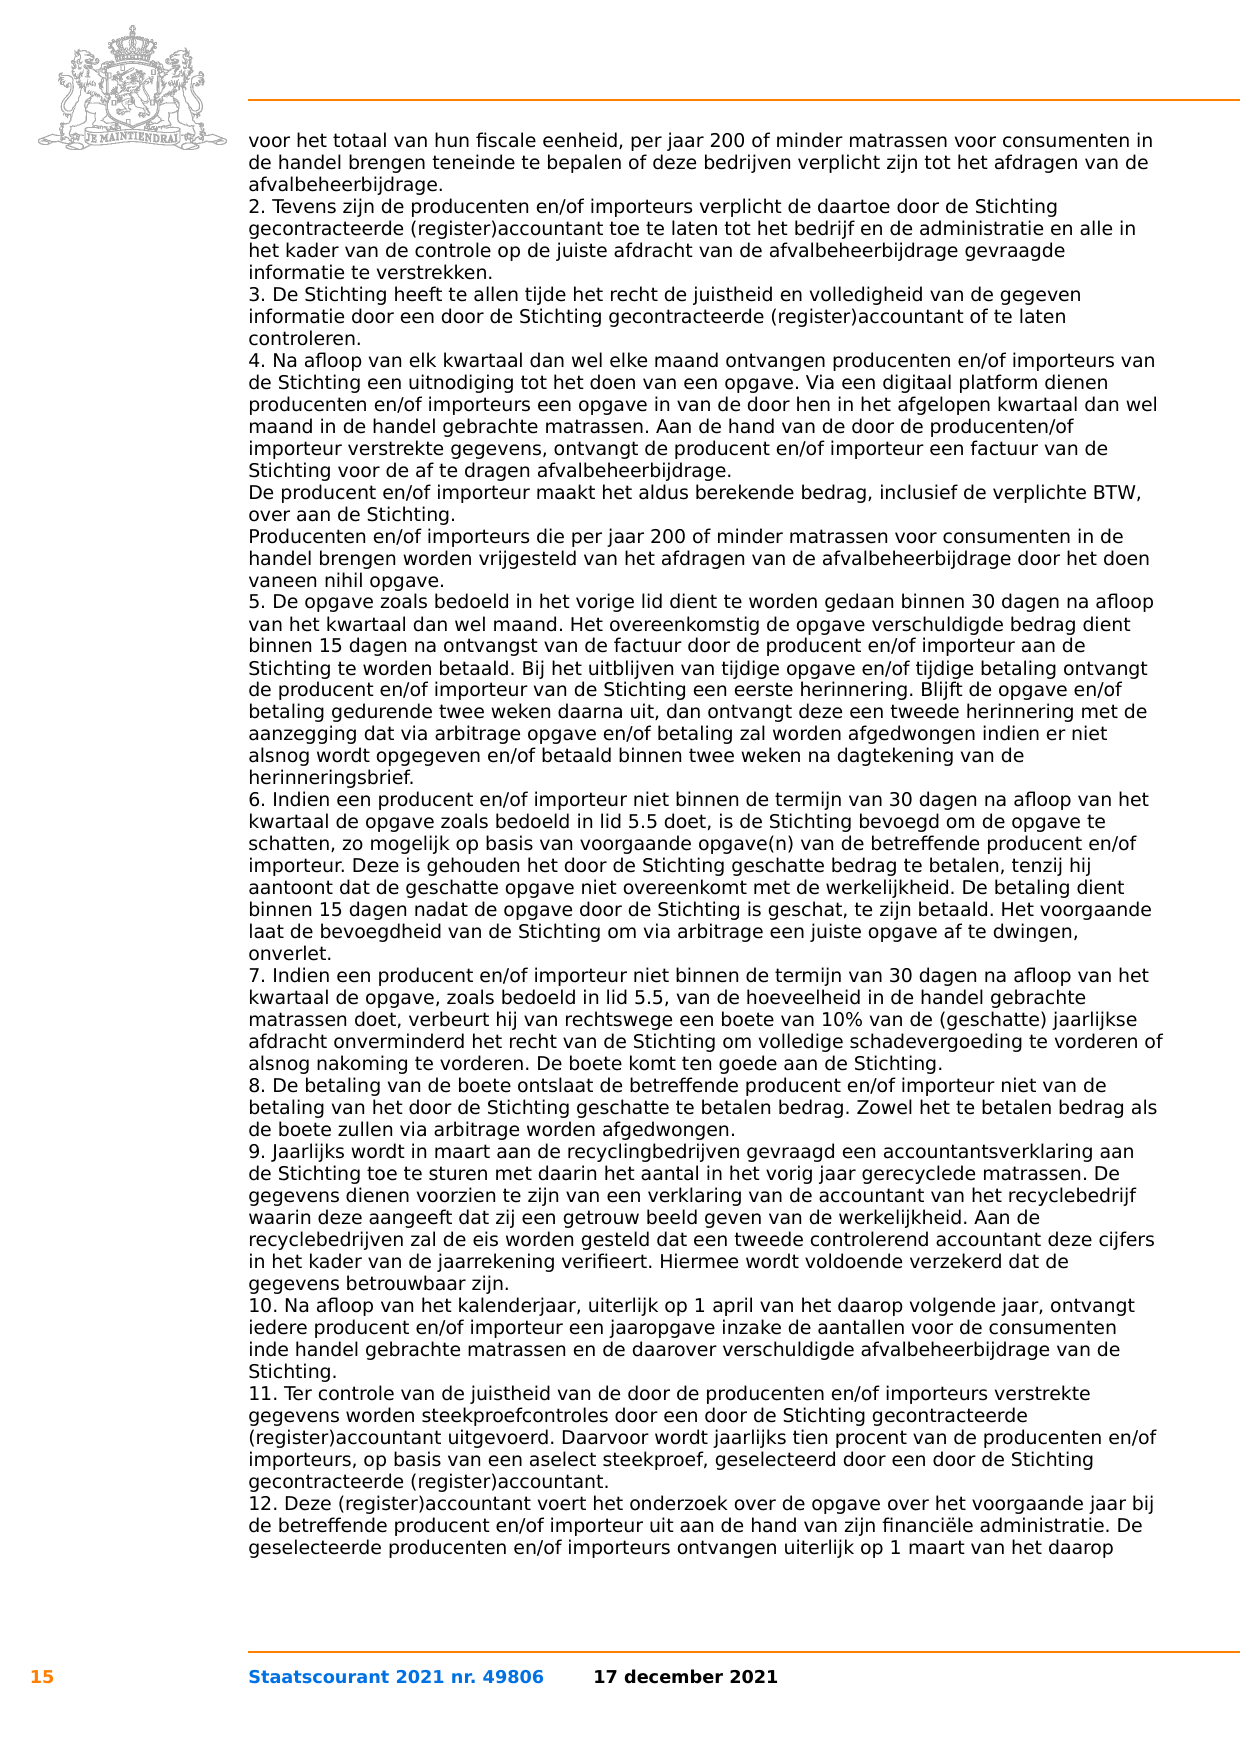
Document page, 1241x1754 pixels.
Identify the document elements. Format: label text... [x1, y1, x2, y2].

text 7. Indien een producent en/of importeur niet binnen de termijn van 30 dagen na afloop van het kwartaal de opgave, zoals bedoeld in lid 5.5, van de hoeveelheid in de handel gebrachte matrassen doet, verbeurt hij van rechtswege een boete van 10% van de (geschatte) jaarlijkse afdracht onverminderd het recht van de Stichting om volledige schadevergoeding te vorderen of alsnog nakoming te vorderen. De boete komt ten goede aan de Stichting. [248, 965, 1163, 1075]
text 3. De Stichting heeft te allen tijde het recht de juistheid en volledigheid van de gegeven informatie door een door de Stichting gecontracteerde (register)accountant of te laten controleren. [248, 284, 1163, 350]
text 12. Deze (register)accountant voert het onderzoek over de opgave over het voorgaande jaar bij de betreffende producent en/of importeur uit aan de hand van zijn financiële administratie. De geselecteerde producenten en/of importeurs ontvangen uiterlijk op 1 maart van het daarop [248, 1493, 1163, 1558]
text De producent en/of importeur maakt het aldus berekende bedrag, inclusief de verplichte BTW, over aan de Stichting. [248, 482, 1163, 526]
text 6. Indien een producent en/of importeur niet binnen de termijn van 30 dagen na afloop van het kwartaal de opgave zoals bedoeld in lid 5.5 doet, is de Stichting bevoegd om de opgave te schatten, zo mogelijk op basis van voorgaande opgave(n) van de betreffende producent en/of importeur. Deze is gehouden het door de Stichting geschatte bedrag te betalen, tenzij hij aantoont dat de geschatte opgave niet overeenkomt met de werkelijkheid. De betaling dient binnen 15 dagen nadat de opgave door de Stichting is geschat, te zijn betaald. Het voorgaande laat de bevoegdheid van de Stichting om via arbitrage een juiste opgave af te dwingen, onverlet. [248, 789, 1163, 965]
text 10. Na afloop van het kalenderjaar, uiterlijk op 1 april van het daarop volgende jaar, ontvangt iedere producent en/of importeur een jaaropgave inzake de aantallen voor de consumenten inde handel gebrachte matrassen en de daarover verschuldigde afvalbeheerbijdrage van de Stichting. [248, 1295, 1163, 1383]
text voor het totaal van hun fiscale eenheid, per jaar 200 of minder matrassen voor consumenten in de handel brengen teneinde te bepalen of deze bedrijven verplicht zijn tot het afdragen van de afvalbeheerbijdrage. [248, 130, 1163, 196]
picture [38, 25, 227, 150]
text 5. De opgave zoals bedoeld in het vorige lid dient te worden gedaan binnen 30 dagen na afloop van het kwartaal dan wel maand. Het overeenkomstig de opgave verschuldigde bedrag dient binnen 15 dagen na ontvangst van de factuur door de producent en/of importeur aan de Stichting te worden betaald. Bij het uitblijven van tijdige opgave en/of tijdige betaling ontvangt de producent en/of importeur van de Stichting een eerste herinnering. Blijft de opgave en/of betaling gedurende twee weken daarna uit, dan ontvangt deze een tweede herinnering met de aanzegging dat via arbitrage opgave en/of betaling zal worden afgedwongen indien er niet alsnog wordt opgegeven en/of betaald binnen twee weken na dagtekening van de herinneringsbrief. [248, 591, 1163, 789]
text 4. Na afloop van elk kwartaal dan wel elke maand ontvangen producenten en/of importeurs van de Stichting een uitnodiging tot het doen van een opgave. Via een digitaal platform dienen producenten en/of importeurs een opgave in van de door hen in het afgelopen kwartaal dan wel maand in de handel gebrachte matrassen. Aan de hand van de door de producenten/of importeur verstrekte gegevens, ontvangt de producent en/of importeur een factuur van de Stichting voor de af te dragen afvalbeheerbijdrage. [248, 350, 1163, 482]
text Producenten en/of importeurs die per jaar 200 of minder matrassen voor consumenten in de handel brengen worden vrijgesteld van het afdragen van de afvalbeheerbijdrage door het doen vaneen nihil opgave. [248, 526, 1163, 591]
text 8. De betaling van de boete ontslaat de betreffende producent en/of importeur niet van de betaling van het door de Stichting geschatte te betalen bedrag. Zowel het te betalen bedrag als de boete zullen via arbitrage worden afgedwongen. [248, 1075, 1163, 1141]
text 11. Ter controle van de juistheid van de door de producenten en/of importeurs verstrekte gegevens worden steekproefcontroles door een door de Stichting gecontracteerde (register)accountant uitgevoerd. Daarvoor wordt jaarlijks tien procent van de producenten en/of importeurs, op basis van een aselect steekproef, geselecteerd door een door de Stichting gecontracteerde (register)accountant. [248, 1383, 1163, 1493]
text 2. Tevens zijn de producenten en/of importeurs verplicht de daartoe door de Stichting gecontracteerde (register)accountant toe te laten tot het bedrijf en de administratie en alle in het kader van de controle op de juiste afdracht van de afvalbeheerbijdrage gevraagde informatie te verstrekken. [248, 196, 1163, 284]
text 9. Jaarlijks wordt in maart aan de recyclingbedrijven gevraagd een accountantsverklaring aan de Stichting toe te sturen met daarin het aantal in het vorig jaar gerecyclede matrassen. De gegevens dienen voorzien te zijn van een verklaring van de accountant van het recyclebedrijf waarin deze aangeeft dat zij een getrouw beeld geven van de werkelijkheid. Aan de recyclebedrijven zal de eis worden gesteld dat een tweede controlerend accountant deze cijfers in het kader van de jaarrekening verifieert. Hiermee wordt voldoende verzekerd dat de gegevens betrouwbaar zijn. [248, 1141, 1163, 1295]
